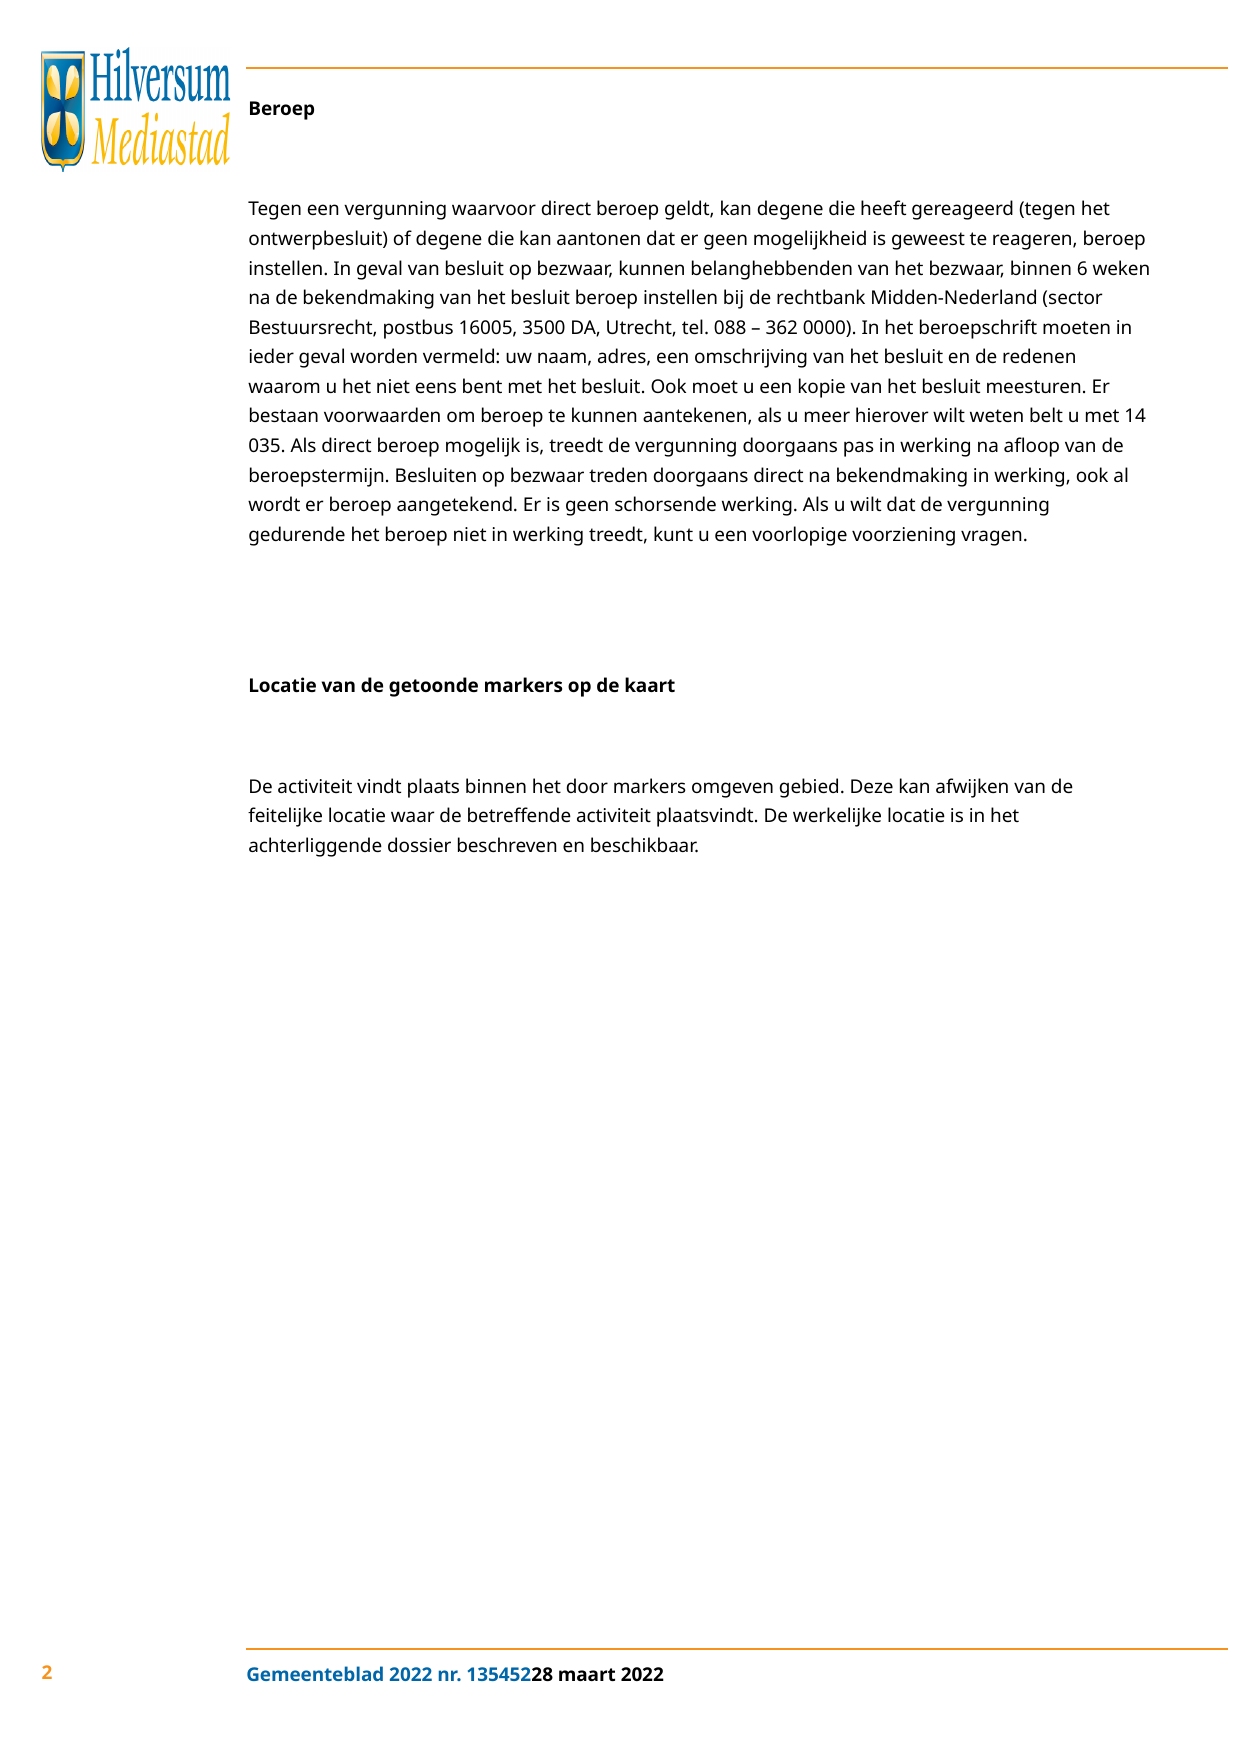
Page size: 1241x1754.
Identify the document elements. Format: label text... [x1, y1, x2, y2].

text Tegen een vergunning waarvoor direct beroep geldt, kan degene die heeft gereageerd (tegen het ontwerpbesluit) of degene die kan aantonen dat er geen mogelijkheid is geweest te reageren, beroep instellen. In geval van besluit op bezwaar, kunnen belanghebbenden van het bezwaar, binnen 6 weken na de bekendmaking van het besluit beroep instellen bij de rechtbank Midden-Nederland (sector Bestuursrecht, postbus 16005, 3500 DA, Utrecht, tel. 088 – 362 0000). In het beroepschrift moeten in ieder geval worden vermeld: uw naam, adres, een omschrijving van het besluit en de redenen waarom u het niet eens bent met het besluit. Ook moet u een kopie van het besluit meesturen. Er bestaan voorwaarden om beroep te kunnen aantekenen, als u meer hierover wilt weten belt u met 14 035. Als direct beroep mogelijk is, treedt de vergunning doorgaans pas in werking na afloop van de beroepstermijn. Besluiten op bezwaar treden doorgaans direct na bekendmaking in werking, ook al wordt er beroep aangetekend. Er is geen schorsende werking. Als u wilt dat de vergunning gedurende het beroep niet in werking treedt, kunt u een voorlopige voorziening vragen. [248, 196, 1152, 547]
text De activiteit vindt plaats binnen het door markers omgeven gebied. Deze kan afwijken van de feitelijke locatie waar de betreffende activiteit plaatsvindt. De werkelijke locatie is in het achterliggende dossier beschreven en beschikbaar. [248, 773, 1152, 858]
text Beroep [248, 95, 1152, 121]
picture [41, 47, 231, 172]
text Locatie van de getoonde markers op de kaart [248, 672, 1152, 698]
